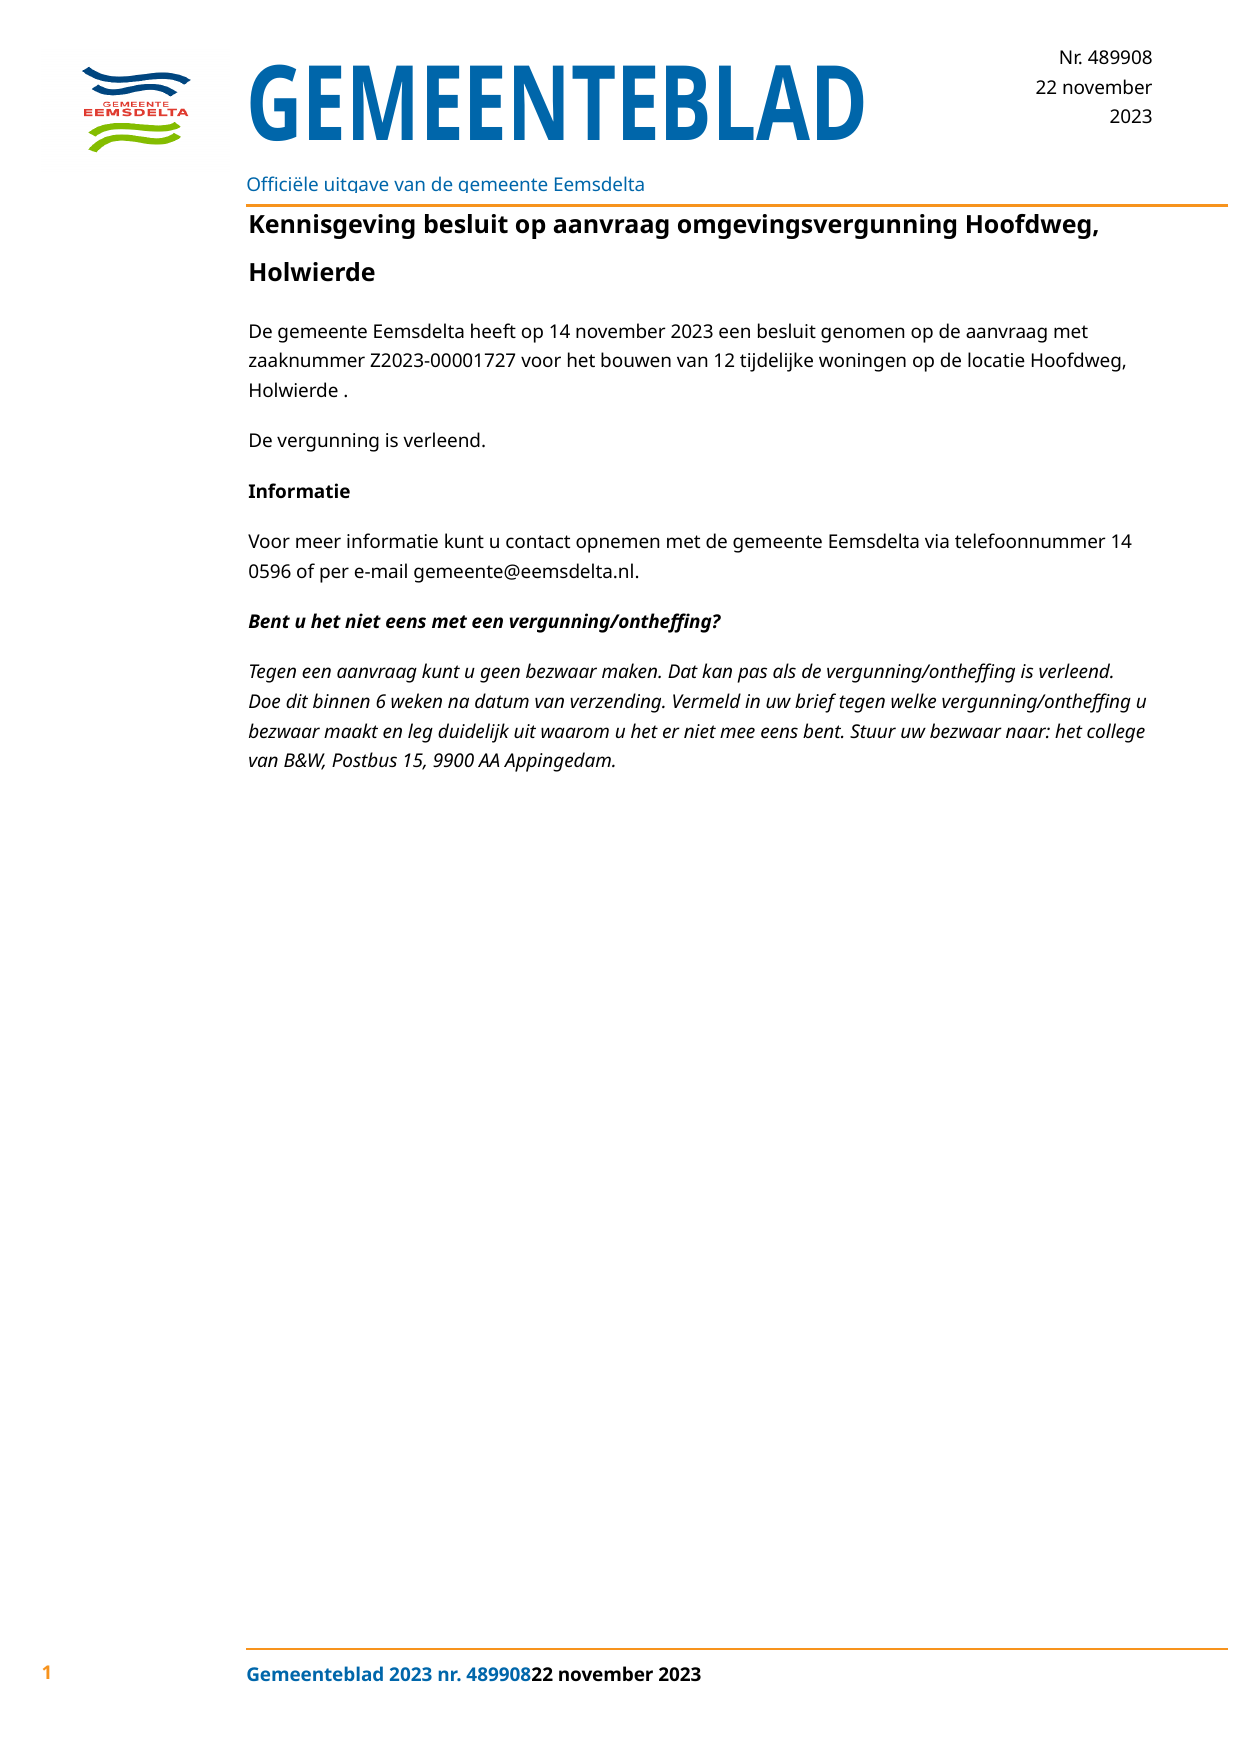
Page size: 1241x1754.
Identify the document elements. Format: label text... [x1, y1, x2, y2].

text Bent u het niet eens met een vergunning/ontheffing? [248, 608, 1152, 634]
text Informatie [248, 478, 1152, 504]
text Voor meer informatie kunt u contact opnemen met de gemeente Eemsdelta via telefoonnummer 14 0596 of per e-mail gemeente@eemsdelta.nl. [248, 528, 1152, 584]
text Kennisgeving besluit op aanvraag omgevingsvergunning Hoofdweg, Holwierde [248, 207, 1152, 288]
picture [41, 47, 231, 172]
text De vergunning is verleend. [248, 427, 1152, 453]
text Tegen een aanvraag kunt u geen bezwaar maken. Dat kan pas als de vergunning/ontheffing is verleend. Doe dit binnen 6 weken na datum van verzending. Vermeld in uw brief tegen welke vergunning/ontheffing u bezwaar maakt en leg duidelijk uit waarom u het er niet mee eens bent. Stuur uw bezwaar naar: het college van B&W, Postbus 15, 9900 AA Appingedam. [248, 659, 1152, 773]
text De gemeente Eemsdelta heeft op 14 november 2023 een besluit genomen op de aanvraag met zaaknummer Z2023-00001727 voor het bouwen van 12 tijdelijke woningen op de locatie Hoofdweg, Holwierde . [248, 318, 1152, 403]
